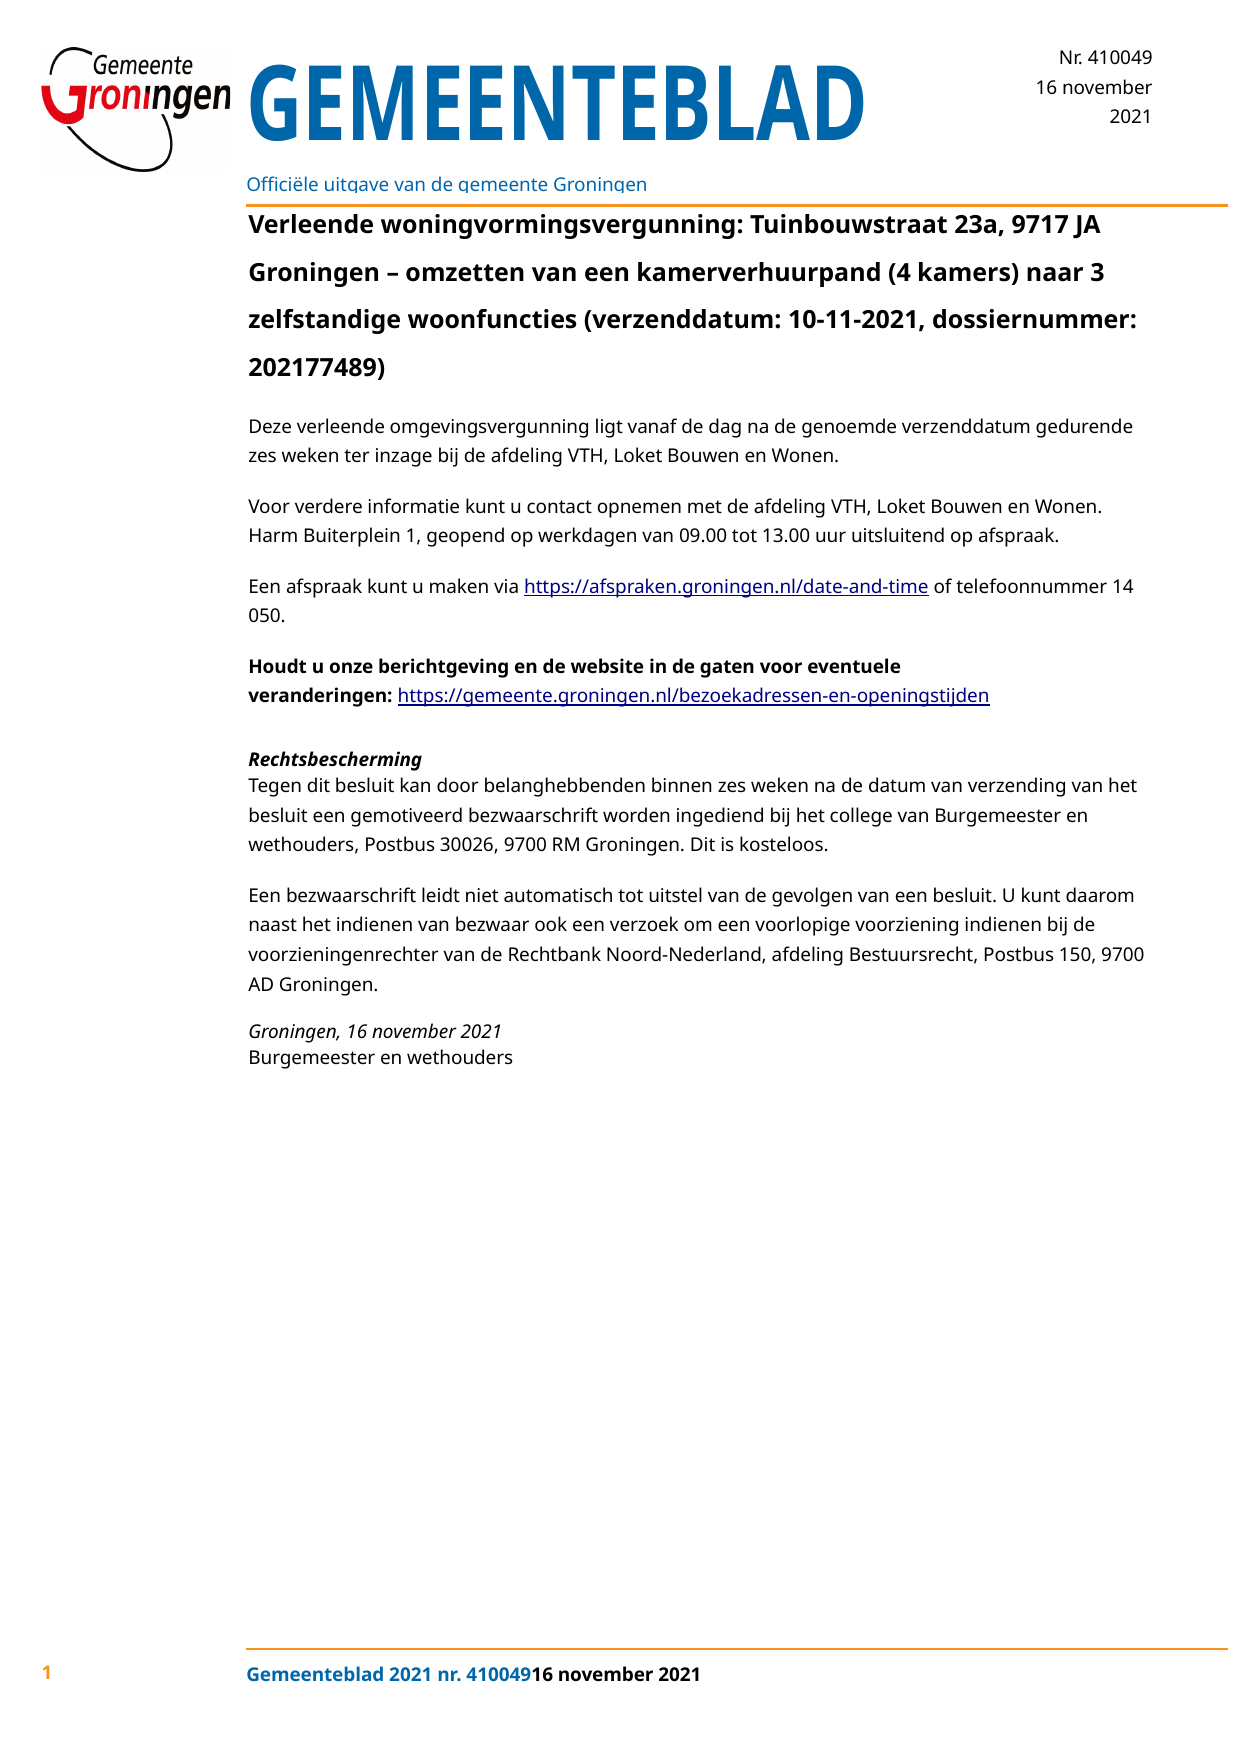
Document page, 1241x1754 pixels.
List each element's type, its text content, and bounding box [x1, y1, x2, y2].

text Voor verdere informatie kunt u contact opnemen met de afdeling VTH, Loket Bouwen en Wonen. Harm Buiterplein 1, geopend op werkdagen van 09.00 tot 13.00 uur uitsluitend op afspraak. [248, 493, 1152, 548]
text Deze verleende omgevingsvergunning ligt vanaf de dag na de genoemde verzenddatum gedurende zes weken ter inzage bij de afdeling VTH, Loket Bouwen en Wonen. [248, 413, 1152, 468]
text Tegen dit besluit kan door belanghebbenden binnen zes weken na de datum van verzending van het besluit een gemotiveerd bezwaarschrift worden ingediend bij het college van Burgemeester en wethouders, Postbus 30026, 9700 RM Groningen. Dit is kosteloos. [248, 772, 1152, 857]
text Burgemeester en wethouders [248, 1044, 1152, 1070]
text Een afspraak kunt u maken via https://afspraken.groningen.nl/date-and-time of telefoonnummer 14 050. [248, 573, 1152, 628]
text Groningen, 16 november 2021 [248, 1018, 1152, 1044]
text Rechtsbescherming [248, 747, 1152, 772]
text Een bezwaarschrift leidt niet automatisch tot uitstel van de gevolgen van een besluit. U kunt daarom naast het indienen van bezwaar ook een verzoek om een voorlopige voorziening indienen bij de voorzieningenrechter van de Rechtbank Noord-Nederland, afdeling Bestuursrecht, Postbus 150, 9700 AD Groningen. [248, 882, 1152, 996]
picture [41, 47, 231, 172]
text Verleende woningvormingsvergunning: Tuinbouwstraat 23a, 9717 JA Groningen – omzetten van een kamerverhuurpand (4 kamers) naar 3 zelfstandige woonfuncties (verzenddatum: 10-11-2021, dossiernummer: 202177489) [248, 207, 1152, 384]
text Houdt u onze berichtgeving en de website in de gaten voor eventuele veranderingen: https://gemeente.groningen.nl/bezoekadressen-en-openingstijden [248, 653, 1152, 708]
